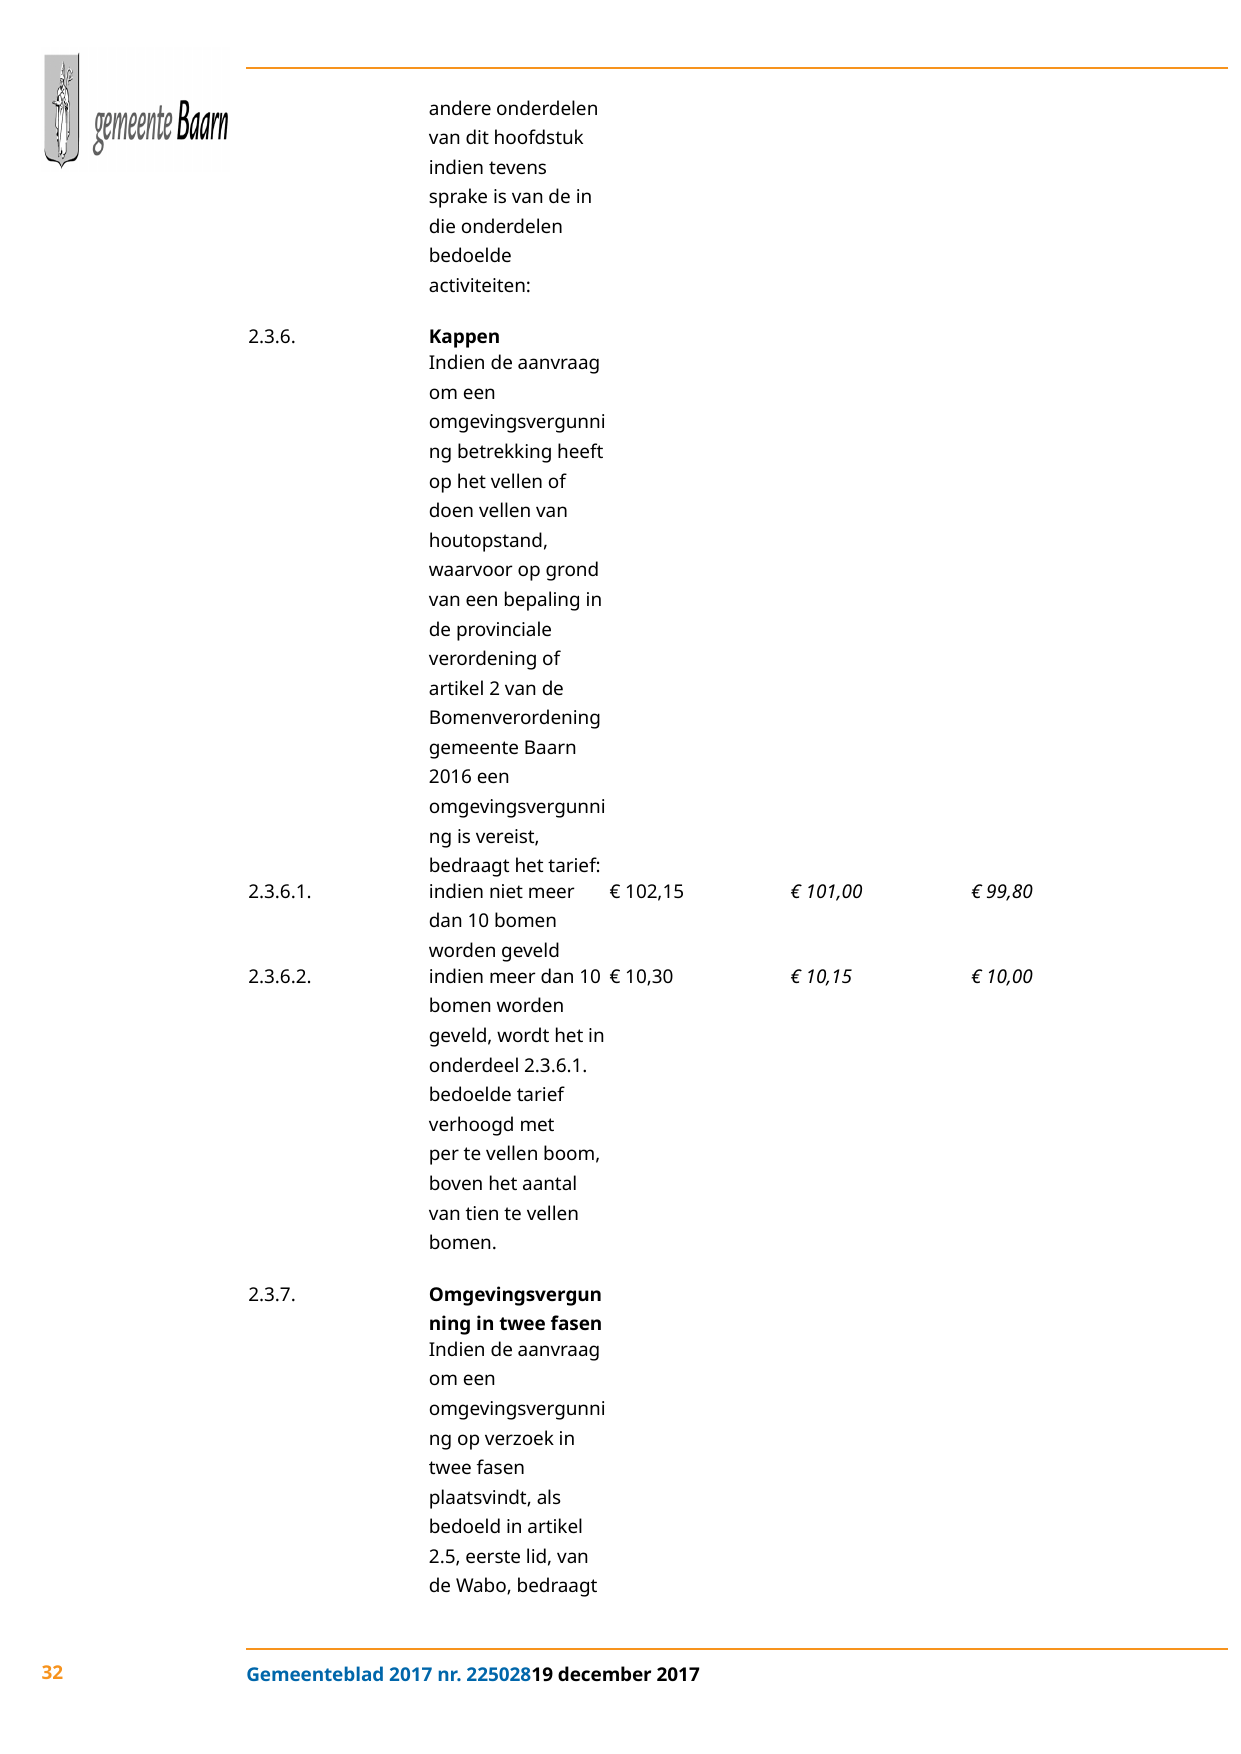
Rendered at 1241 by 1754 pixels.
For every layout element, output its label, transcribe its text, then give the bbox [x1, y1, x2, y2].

table_cell 2.3.6.1. [248, 878, 429, 963]
table_cell Kappen [429, 324, 609, 349]
table_cell [790, 1336, 971, 1598]
table_cell [248, 350, 429, 878]
table_cell andere onderdelen van dit hoofdstuk indien tevens sprake is van de in die onderdelen bedoelde activiteiten: [429, 95, 609, 298]
table_cell [609, 1281, 790, 1336]
table_cell [790, 1281, 971, 1336]
table_cell [429, 298, 609, 324]
table_cell [248, 298, 429, 324]
table_cell [971, 1281, 1152, 1336]
table_cell [971, 350, 1152, 878]
table_cell Indien de aanvraag om een omgevingsvergunning op verzoek in twee fasen plaatsvindt, als bedoeld in artikel 2.5, eerste lid, van de Wabo, bedraagt [429, 1336, 609, 1598]
table_cell [609, 298, 790, 324]
table_cell [609, 1255, 790, 1281]
table_cell [790, 350, 971, 878]
table_cell 2.3.6. [248, 324, 429, 349]
table_cell [609, 95, 790, 298]
picture [41, 47, 231, 172]
table_cell [248, 1255, 429, 1281]
table_cell [429, 1255, 609, 1281]
table_cell indien meer dan 10 bomen worden geveld, wordt het in onderdeel 2.3.6.1. bedoelde tarief verhoogd met per te vellen boom, boven het aantal van tien te vellen bomen. [429, 963, 609, 1255]
table_cell [971, 324, 1152, 349]
table_cell [248, 95, 429, 298]
table_cell [609, 350, 790, 878]
table_cell [971, 1255, 1152, 1281]
table_cell € 101,00 [790, 878, 971, 963]
table_cell [790, 298, 971, 324]
table_cell Indien de aanvraag om een omgevingsvergunning betrekking heeft op het vellen of doen vellen van houtopstand, waarvoor op grond van een bepaling in de provinciale verordening of artikel 2 van de Bomenverordening gemeente Baarn 2016 een omgevingsvergunning is vereist, bedraagt het tarief: [429, 350, 609, 878]
table_cell 2.3.6.2. [248, 963, 429, 1255]
table_cell indien niet meer dan 10 bomen worden geveld [429, 878, 609, 963]
table_cell € 10,00 [971, 963, 1152, 1255]
table_cell [790, 1255, 971, 1281]
table_cell [971, 298, 1152, 324]
table_cell [609, 1336, 790, 1598]
table_cell 2.3.7. [248, 1281, 429, 1336]
table_cell € 99,80 [971, 878, 1152, 963]
table_cell Omgevingsvergunning in twee fasen [429, 1281, 609, 1336]
table_cell [609, 324, 790, 349]
table_cell [790, 324, 971, 349]
table_cell € 10,15 [790, 963, 971, 1255]
table_cell [971, 1336, 1152, 1598]
table_cell [248, 1336, 429, 1598]
table_cell € 10,30 [609, 963, 790, 1255]
table_cell € 102,15 [609, 878, 790, 963]
table_cell [971, 95, 1152, 298]
table_cell [790, 95, 971, 298]
